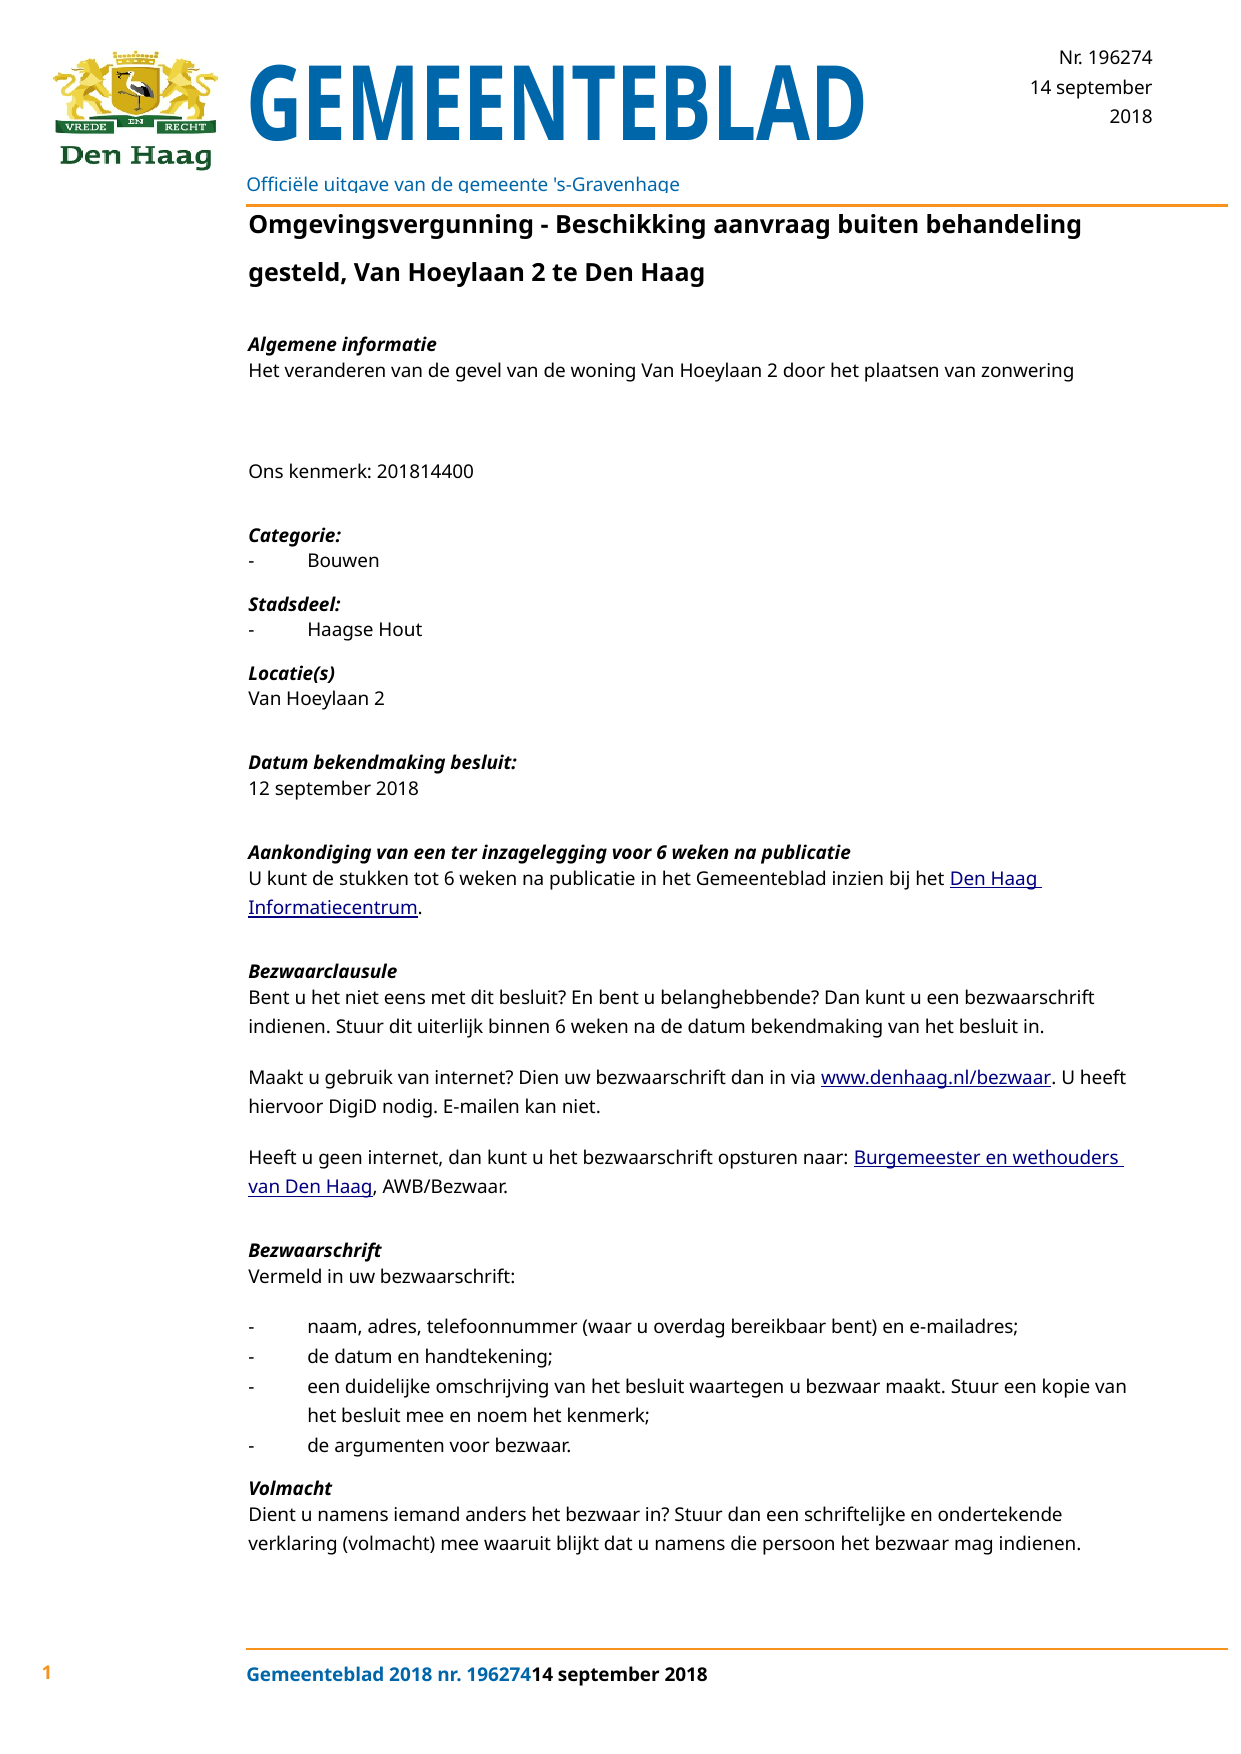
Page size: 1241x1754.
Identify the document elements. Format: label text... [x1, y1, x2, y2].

list de argumenten voor bezwaar. [248, 1432, 1152, 1458]
text U kunt de stukken tot 6 weken na publicatie in het Gemeenteblad inzien bij het Den Haag Informatiecentrum. [248, 865, 1152, 920]
text Categorie: [248, 522, 1152, 548]
text Locatie(s) [248, 660, 1152, 685]
text Datum bekendmaking besluit: [248, 749, 1152, 775]
list naam, adres, telefoonnummer (waar u overdag bereikbaar bent) en e-mailadres; [248, 1314, 1152, 1339]
text Vermeld in uw bezwaarschrift: [248, 1263, 1152, 1289]
text Het veranderen van de gevel van de woning Van Hoeylaan 2 door het plaatsen van zonwering [248, 357, 1152, 383]
text Omgevingsvergunning - Beschikking aanvraag buiten behandeling gesteld, Van Hoeylaan 2 te Den Haag [248, 207, 1152, 288]
text Algemene informatie [248, 331, 1152, 357]
text Stadsdeel: [248, 591, 1152, 617]
text Dient u namens iemand anders het bezwaar in? Stuur dan een schriftelijke en ondertekende verklaring (volmacht) mee waaruit blijkt dat u namens die persoon het bezwaar mag indienen. [248, 1501, 1152, 1556]
list Bouwen [248, 548, 1152, 573]
text Bezwaarclausule [248, 958, 1152, 984]
text Heeft u geen internet, dan kunt u het bezwaarschrift opsturen naar: Burgemeester en wethouders van Den Haag, AWB/Bezwaar. [248, 1144, 1152, 1199]
list een duidelijke omschrijving van het besluit waartegen u bezwaar maakt. Stuur een kopie van het besluit mee en noem het kenmerk; [248, 1373, 1152, 1428]
text Bent u het niet eens met dit besluit? En bent u belanghebbende? Dan kunt u een bezwaarschrift indienen. Stuur dit uiterlijk binnen 6 weken na de datum bekendmaking van het besluit in. [248, 984, 1152, 1039]
text Van Hoeylaan 2 [248, 685, 1152, 711]
text Bezwaarschrift [248, 1238, 1152, 1263]
list Haagse Hout [248, 617, 1152, 642]
text Aankondiging van een ter inzagelegging voor 6 weken na publicatie [248, 839, 1152, 865]
text 12 september 2018 [248, 775, 1152, 801]
text Ons kenmerk: 201814400 [248, 458, 1152, 484]
text Volmacht [248, 1475, 1152, 1501]
text Maakt u gebruik van internet? Dien uw bezwaarschrift dan in via www.denhaag.nl/bezwaar. U heeft hiervoor DigiD nodig. E-mailen kan niet. [248, 1064, 1152, 1119]
list de datum en handtekening; [248, 1343, 1152, 1369]
picture [41, 47, 231, 172]
